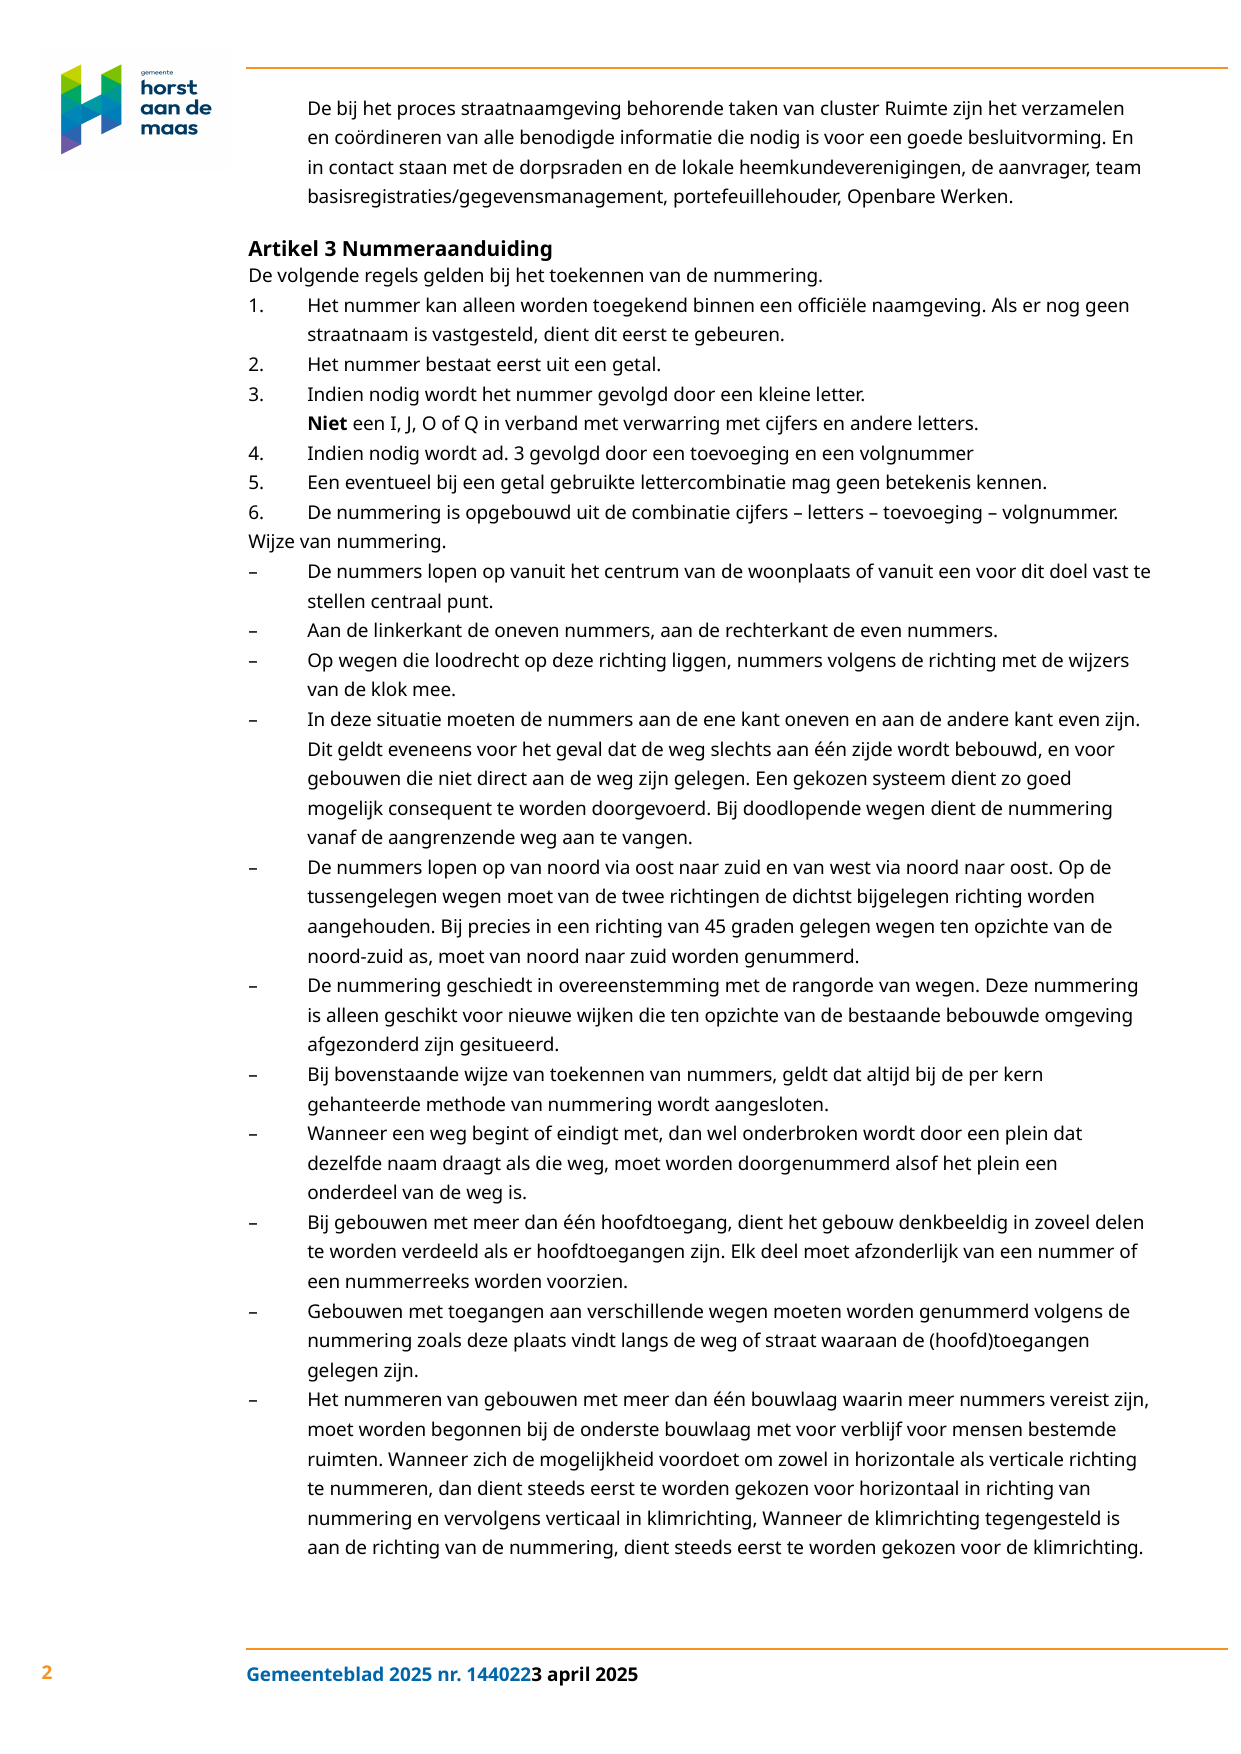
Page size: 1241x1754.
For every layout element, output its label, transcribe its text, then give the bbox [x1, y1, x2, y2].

text Artikel 3 Nummeraanduiding [248, 234, 1152, 262]
list Indien nodig wordt ad. 3 gevolgd door een toevoeging en een volgnummer [248, 440, 1152, 466]
list Een eventueel bij een getal gebruikte lettercombinatie mag geen betekenis kennen. [248, 469, 1152, 495]
list Op wegen die loodrecht op deze richting liggen, nummers volgens de richting met de wijzers van de klok mee. [248, 647, 1152, 702]
list Gebouwen met toegangen aan verschillende wegen moeten worden genummerd volgens de nummering zoals deze plaats vindt langs de weg of straat waaraan de (hoofd)toegangen gelegen zijn. [248, 1298, 1152, 1383]
text Wijze van nummering. [248, 529, 1152, 554]
picture [41, 47, 231, 172]
list De nummers lopen op van noord via oost naar zuid en van west via noord naar oost. Op de tussengelegen wegen moet van de twee richtingen de dichtst bijgelegen richting worden aangehouden. Bij precies in een richting van 45 graden gelegen wegen ten opzichte van de noord-zuid as, moet van noord naar zuid worden genummerd. [248, 854, 1152, 968]
list Bij bovenstaande wijze van toekennen van nummers, geldt dat altijd bij de per kern gehanteerde methode van nummering wordt aangesloten. [248, 1061, 1152, 1116]
list De bij het proces straatnaamgeving behorende taken van cluster Ruimte zijn het verzamelen en coördineren van alle benodigde informatie die nodig is voor een goede besluitvorming. En in contact staan met de dorpsraden en de lokale heemkundeverenigingen, de aanvrager, team basisregistraties/gegevensmanagement, portefeuillehouder, Openbare Werken. [248, 95, 1152, 209]
list In deze situatie moeten de nummers aan de ene kant oneven en aan de andere kant even zijn. Dit geldt eveneens voor het geval dat de weg slechts aan één zijde wordt bebouwd, en voor gebouwen die niet direct aan de weg zijn gelegen. Een gekozen systeem dient zo goed mogelijk consequent te worden doorgevoerd. Bij doodlopende wegen dient de nummering vanaf de aangrenzende weg aan te vangen. [248, 706, 1152, 850]
list Het nummer kan alleen worden toegekend binnen een officiële naamgeving. Als er nog geen straatnaam is vastgesteld, dient dit eerst te gebeuren. [248, 292, 1152, 347]
list Het nummeren van gebouwen met meer dan één bouwlaag waarin meer nummers vereist zijn, moet worden begonnen bij de onderste bouwlaag met voor verblijf voor mensen bestemde ruimten. Wanneer zich de mogelijkheid voordoet om zowel in horizontale als verticale richting te nummeren, dan dient steeds eerst te worden gekozen voor horizontaal in richting van nummering en vervolgens verticaal in klimrichting, Wanneer de klimrichting tegengesteld is aan de richting van de nummering, dient steeds eerst te worden gekozen voor de klimrichting. [248, 1387, 1152, 1560]
list Het nummer bestaat eerst uit een getal. [248, 351, 1152, 377]
list Bij gebouwen met meer dan één hoofdtoegang, dient het gebouw denkbeeldig in zoveel delen te worden verdeeld als er hoofdtoegangen zijn. Elk deel moet afzonderlijk van een nummer of een nummerreeks worden voorzien. [248, 1209, 1152, 1294]
list Aan de linkerkant de oneven nummers, aan de rechterkant de even nummers. [248, 617, 1152, 643]
list De nummering geschiedt in overeenstemming met de rangorde van wegen. Deze nummering is alleen geschikt voor nieuwe wijken die ten opzichte van de bestaande bebouwde omgeving afgezonderd zijn gesitueerd. [248, 972, 1152, 1057]
list De nummering is opgebouwd uit de combinatie cijfers – letters – toevoeging – volgnummer. [248, 499, 1152, 525]
list De nummers lopen op vanuit het centrum van de woonplaats of vanuit een voor dit doel vast te stellen centraal punt. [248, 558, 1152, 613]
list Indien nodig wordt het nummer gevolgd door een kleine letter. [248, 381, 1152, 406]
text De volgende regels gelden bij het toekennen van de nummering. [248, 262, 1152, 288]
list Niet een I, J, O of Q in verband met verwarring met cijfers en andere letters. [248, 410, 1152, 436]
list Wanneer een weg begint of eindigt met, dan wel onderbroken wordt door een plein dat dezelfde naam draagt als die weg, moet worden doorgenummerd alsof het plein een onderdeel van de weg is. [248, 1120, 1152, 1205]
